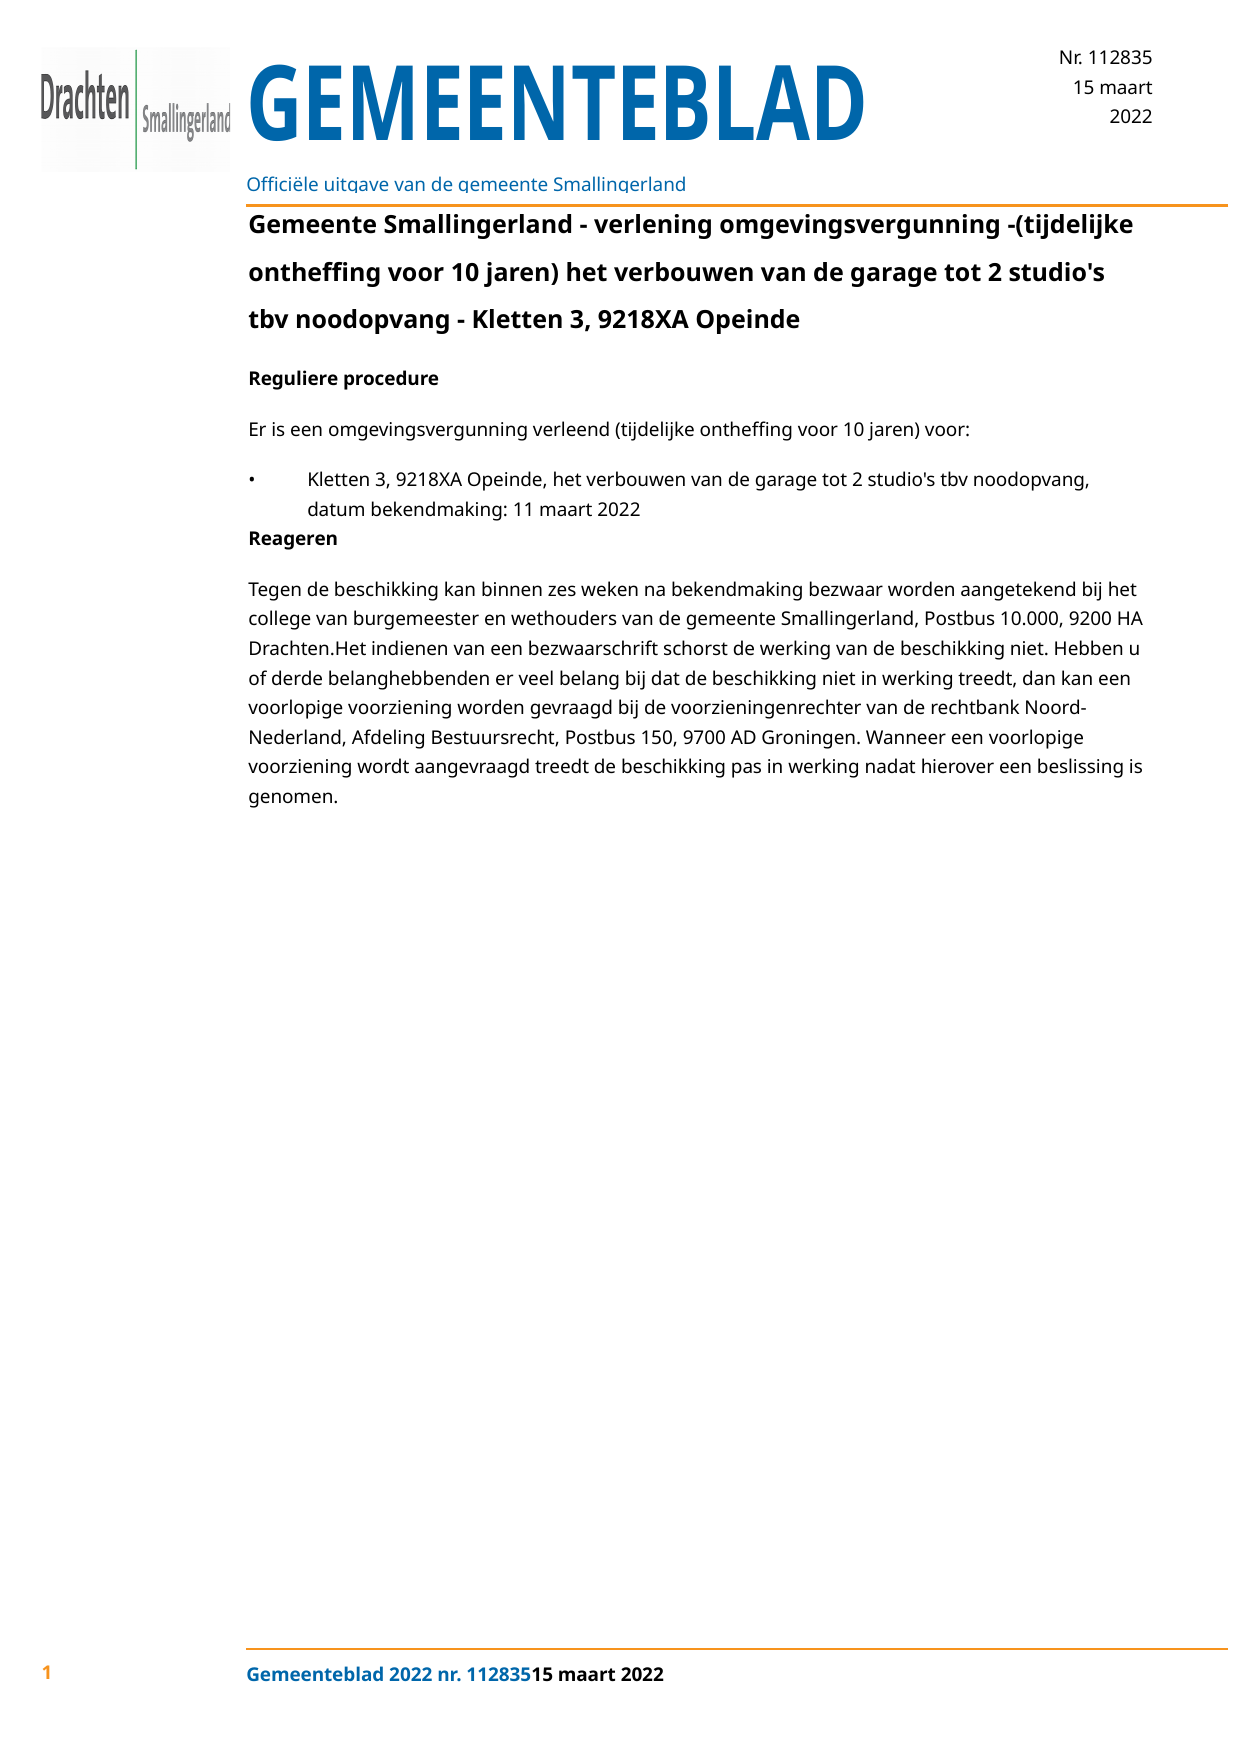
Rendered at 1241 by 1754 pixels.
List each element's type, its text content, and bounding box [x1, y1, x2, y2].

text Reguliere procedure [248, 366, 1152, 391]
list Kletten 3, 9218XA Opeinde, het verbouwen van de garage tot 2 studio's tbv noodopvang, datum bekendmaking: 11 maart 2022 [248, 466, 1152, 522]
picture [41, 47, 231, 172]
text Er is een omgevingsvergunning verleend (tijdelijke ontheffing voor 10 jaren) voor: [248, 416, 1152, 442]
text Tegen de beschikking kan binnen zes weken na bekendmaking bezwaar worden aangetekend bij het college van burgemeester en wethouders van de gemeente Smallingerland, Postbus 10.000, 9200 HA Drachten.Het indienen van een bezwaarschrift schorst de werking van de beschikking niet. Hebben u of derde belanghebbenden er veel belang bij dat de beschikking niet in werking treedt, dan kan een voorlopige voorziening worden gevraagd bij de voorzieningenrechter van de rechtbank Noord-Nederland, Afdeling Bestuursrecht, Postbus 150, 9700 AD Groningen. Wanneer een voorlopige voorziening wordt aangevraagd treedt de beschikking pas in werking nadat hierover een beslissing is genomen. [248, 576, 1152, 809]
text Gemeente Smallingerland - verlening omgevingsvergunning -(tijdelijke ontheffing voor 10 jaren) het verbouwen van de garage tot 2 studio's tbv noodopvang - Kletten 3, 9218XA Opeinde [248, 207, 1152, 336]
text Reageren [248, 526, 1152, 551]
